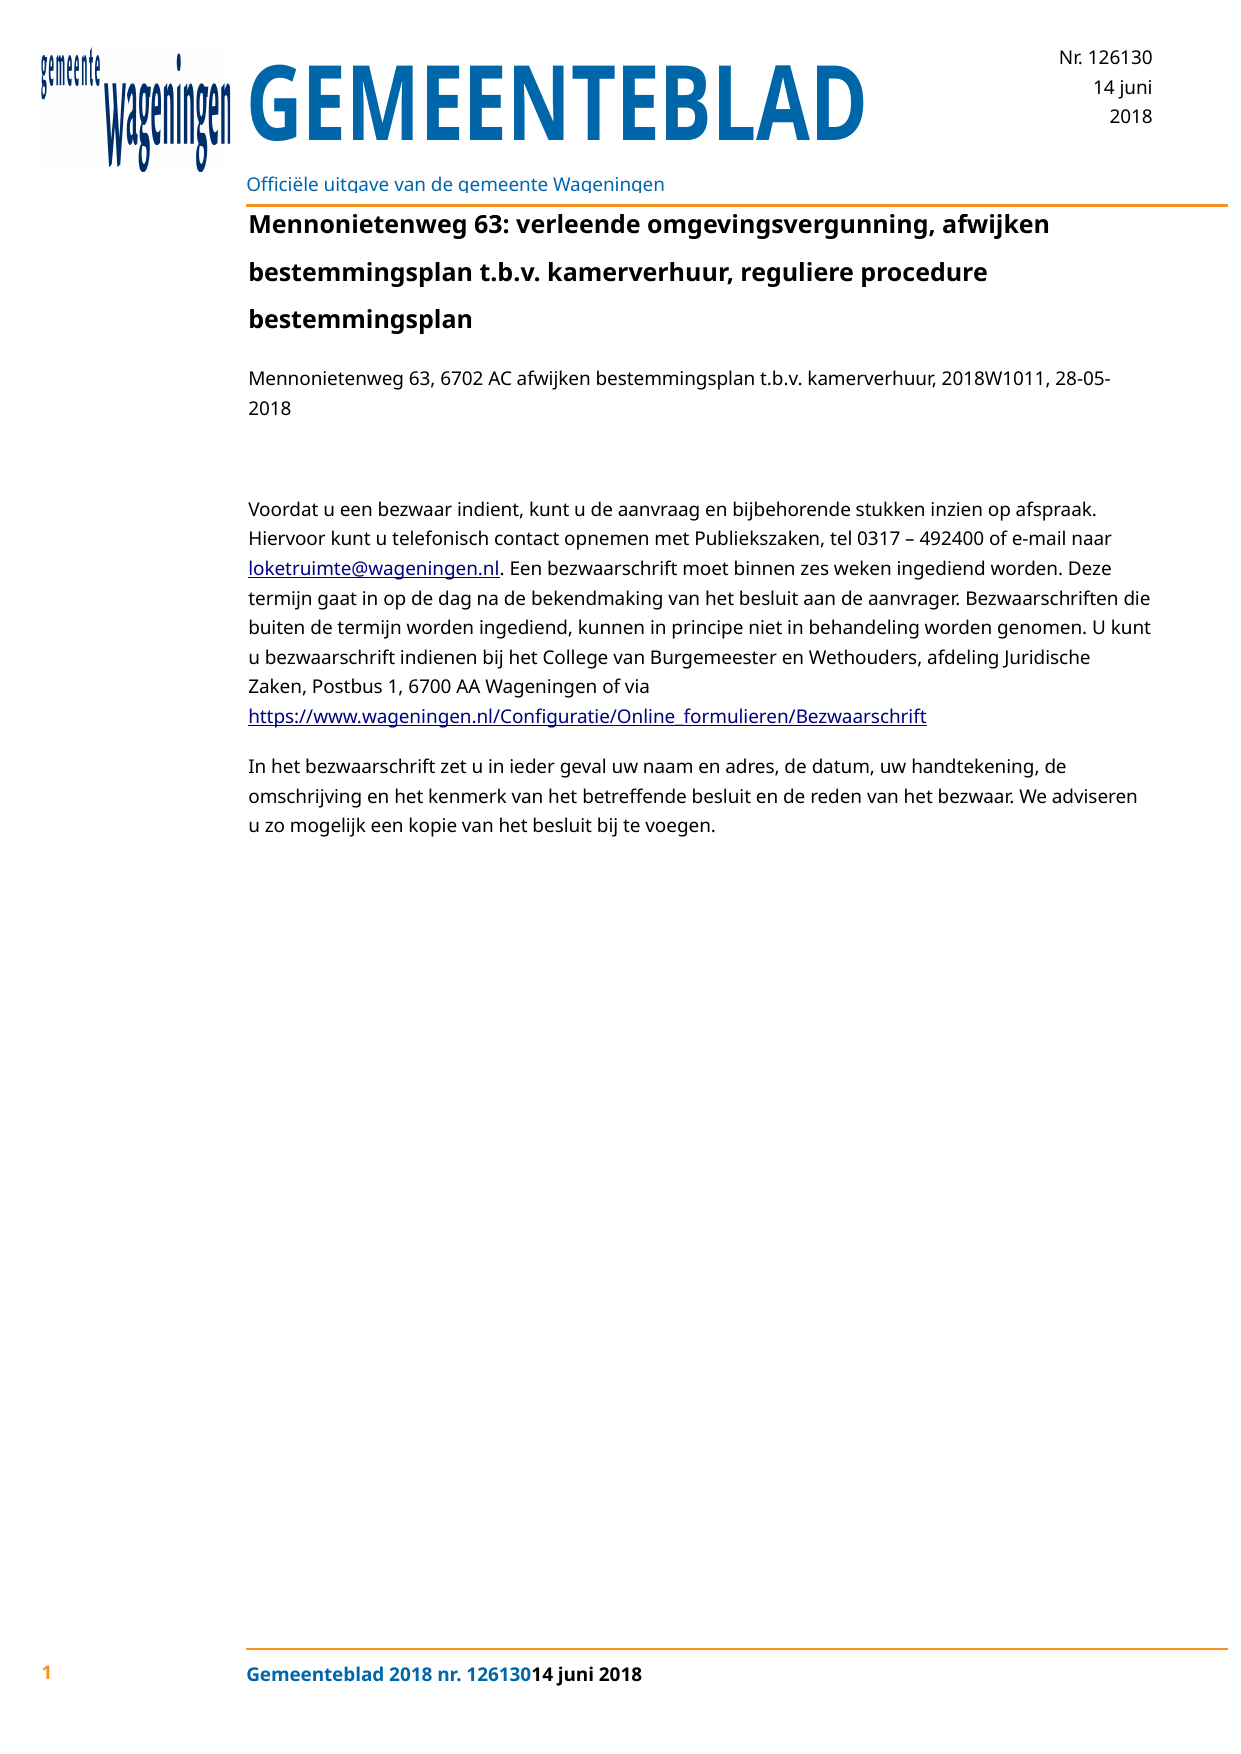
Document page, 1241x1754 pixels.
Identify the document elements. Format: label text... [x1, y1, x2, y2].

text Voordat u een bezwaar indient, kunt u de aanvraag en bijbehorende stukken inzien op afspraak. Hiervoor kunt u telefonisch contact opnemen met Publiekszaken, tel 0317 – 492400 of e-mail naar loketruimte@wageningen.nl. Een bezwaarschrift moet binnen zes weken ingediend worden. Deze termijn gaat in op de dag na de bekendmaking van het besluit aan de aanvrager. Bezwaarschriften die buiten de termijn worden ingediend, kunnen in principe niet in behandeling worden genomen. U kunt u bezwaarschrift indienen bij het College van Burgemeester en Wethouders, afdeling Juridische Zaken, Postbus 1, 6700 AA Wageningen of via https://www.wageningen.nl/Configuratie/Online_formulieren/Bezwaarschrift [248, 496, 1152, 729]
picture [41, 47, 231, 172]
text Mennonietenweg 63, 6702 AC afwijken bestemmingsplan t.b.v. kamerverhuur, 2018W1011, 28-05-2018 [248, 366, 1152, 421]
text Mennonietenweg 63: verleende omgevingsvergunning, afwijken bestemmingsplan t.b.v. kamerverhuur, reguliere procedure bestemmingsplan [248, 207, 1152, 336]
text In het bezwaarschrift zet u in ieder geval uw naam en adres, de datum, uw handtekening, de omschrijving en het kenmerk van het betreffende besluit en de reden van het bezwaar. We adviseren u zo mogelijk een kopie van het besluit bij te voegen. [248, 753, 1152, 838]
